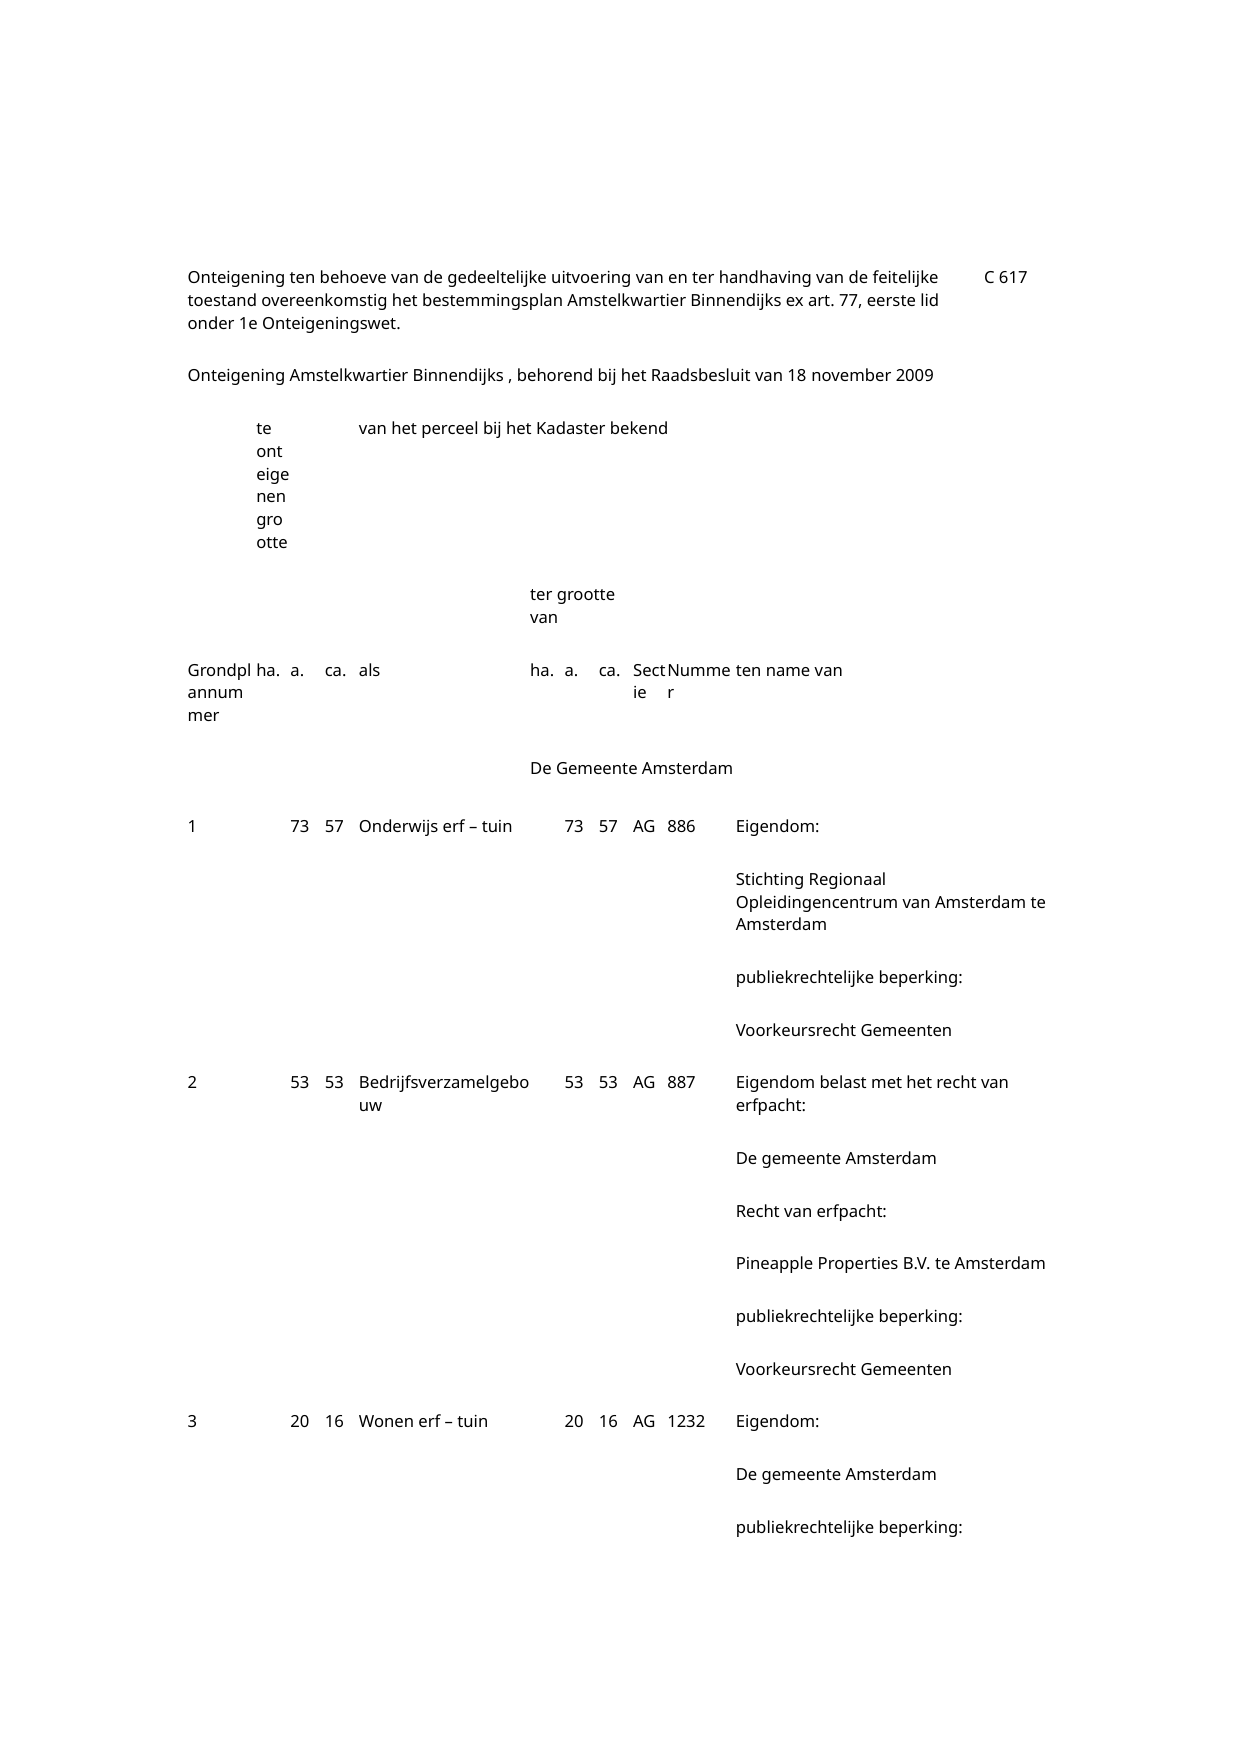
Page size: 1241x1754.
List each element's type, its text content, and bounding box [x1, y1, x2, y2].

table_cell a. [290, 658, 324, 756]
table_cell ca. [325, 658, 359, 756]
table_cell a. [564, 658, 598, 756]
table_cell [530, 1071, 564, 1410]
table_cell als [359, 658, 530, 756]
table_cell 73 [564, 815, 598, 1071]
table_cell 73 [290, 815, 324, 1071]
table_cell [359, 756, 530, 815]
table_cell 20 [290, 1410, 324, 1568]
table_cell 3 [188, 1410, 256, 1568]
table_cell [256, 756, 290, 815]
table_cell [290, 756, 324, 815]
table_cell Sectie [633, 658, 667, 756]
table_cell [188, 417, 256, 583]
table_cell Onderwijs erf – tuin [359, 815, 530, 1071]
table_header Onteigening ten behoeve van de gedeeltelijke uitvoering van en ter handhaving van de feitelijke toestand overeenkomstig het bestemmingsplan Amstelkwartier Binnendijks ex art. 77, eerste lid onder 1e Onteigeningswet. Onteigening Amstelkwartier Binnendijks , behorend bij het Raadsbesluit van 18 november 2009 [188, 266, 984, 417]
table_cell ha. [256, 658, 290, 756]
table_cell [188, 756, 256, 815]
table_cell AG [633, 1410, 667, 1568]
table_cell 2 [188, 1071, 256, 1410]
table_cell ter grootte van [530, 583, 633, 658]
table_cell Bedrijfsverzamelgebouw [359, 1071, 530, 1410]
table_cell [188, 583, 256, 658]
table_cell Eigendom belast met het recht van erfpacht: De gemeente Amsterdam Recht van erfpacht: Pineapple Properties B.V. te Amsterdam publiekrechtelijke beperking: Voorkeursrecht Gemeenten [736, 1071, 1053, 1410]
table_cell 20 [564, 1410, 598, 1568]
table_cell AG [633, 1071, 667, 1410]
table_cell Eigendom: Stichting Regionaal Opleidingencentrum van Amsterdam te Amsterdam publiekrechtelijke beperking: Voorkeursrecht Gemeenten [736, 815, 1053, 1071]
table_cell 57 [325, 815, 359, 1071]
table_cell Nummer [667, 658, 736, 756]
table_cell 57 [599, 815, 633, 1071]
table_cell De Gemeente Amsterdam [530, 756, 736, 815]
table_cell [736, 417, 1053, 583]
table_cell 53 [290, 1071, 324, 1410]
table_cell [736, 756, 1053, 815]
table_cell [256, 815, 290, 1071]
table_cell [290, 417, 324, 583]
table_cell [530, 1410, 564, 1568]
table_cell [633, 583, 667, 658]
table_cell 16 [599, 1410, 633, 1568]
table_cell ten name van [736, 658, 1053, 756]
table_cell [325, 756, 359, 815]
table_cell 53 [564, 1071, 598, 1410]
table_cell ha. [530, 658, 564, 756]
table_cell 53 [599, 1071, 633, 1410]
table_cell [530, 815, 564, 1071]
table_cell 886 [667, 815, 736, 1071]
table_cell ca. [599, 658, 633, 756]
table_cell [256, 583, 290, 658]
table_cell te onteigenen grootte [256, 417, 290, 583]
table_cell Wonen erf – tuin [359, 1410, 530, 1568]
table_cell [736, 583, 1053, 658]
table_cell [359, 583, 530, 658]
table_cell 1 [188, 815, 256, 1071]
table_cell 16 [325, 1410, 359, 1568]
table_cell 887 [667, 1071, 736, 1410]
table_cell Grondplannummer [188, 658, 256, 756]
table_cell AG [633, 815, 667, 1071]
table_cell [290, 583, 324, 658]
table_cell [325, 583, 359, 658]
table_cell [256, 1071, 290, 1410]
table_header C 617 [984, 266, 1053, 417]
table_cell [256, 1410, 290, 1568]
table_cell 53 [325, 1071, 359, 1410]
table_cell Eigendom: De gemeente Amsterdam publiekrechtelijke beperking: [736, 1410, 1053, 1568]
table_cell 1232 [667, 1410, 736, 1568]
table_cell van het perceel bij het Kadaster bekend [359, 417, 736, 583]
table_cell [325, 417, 359, 583]
table_cell [667, 583, 736, 658]
